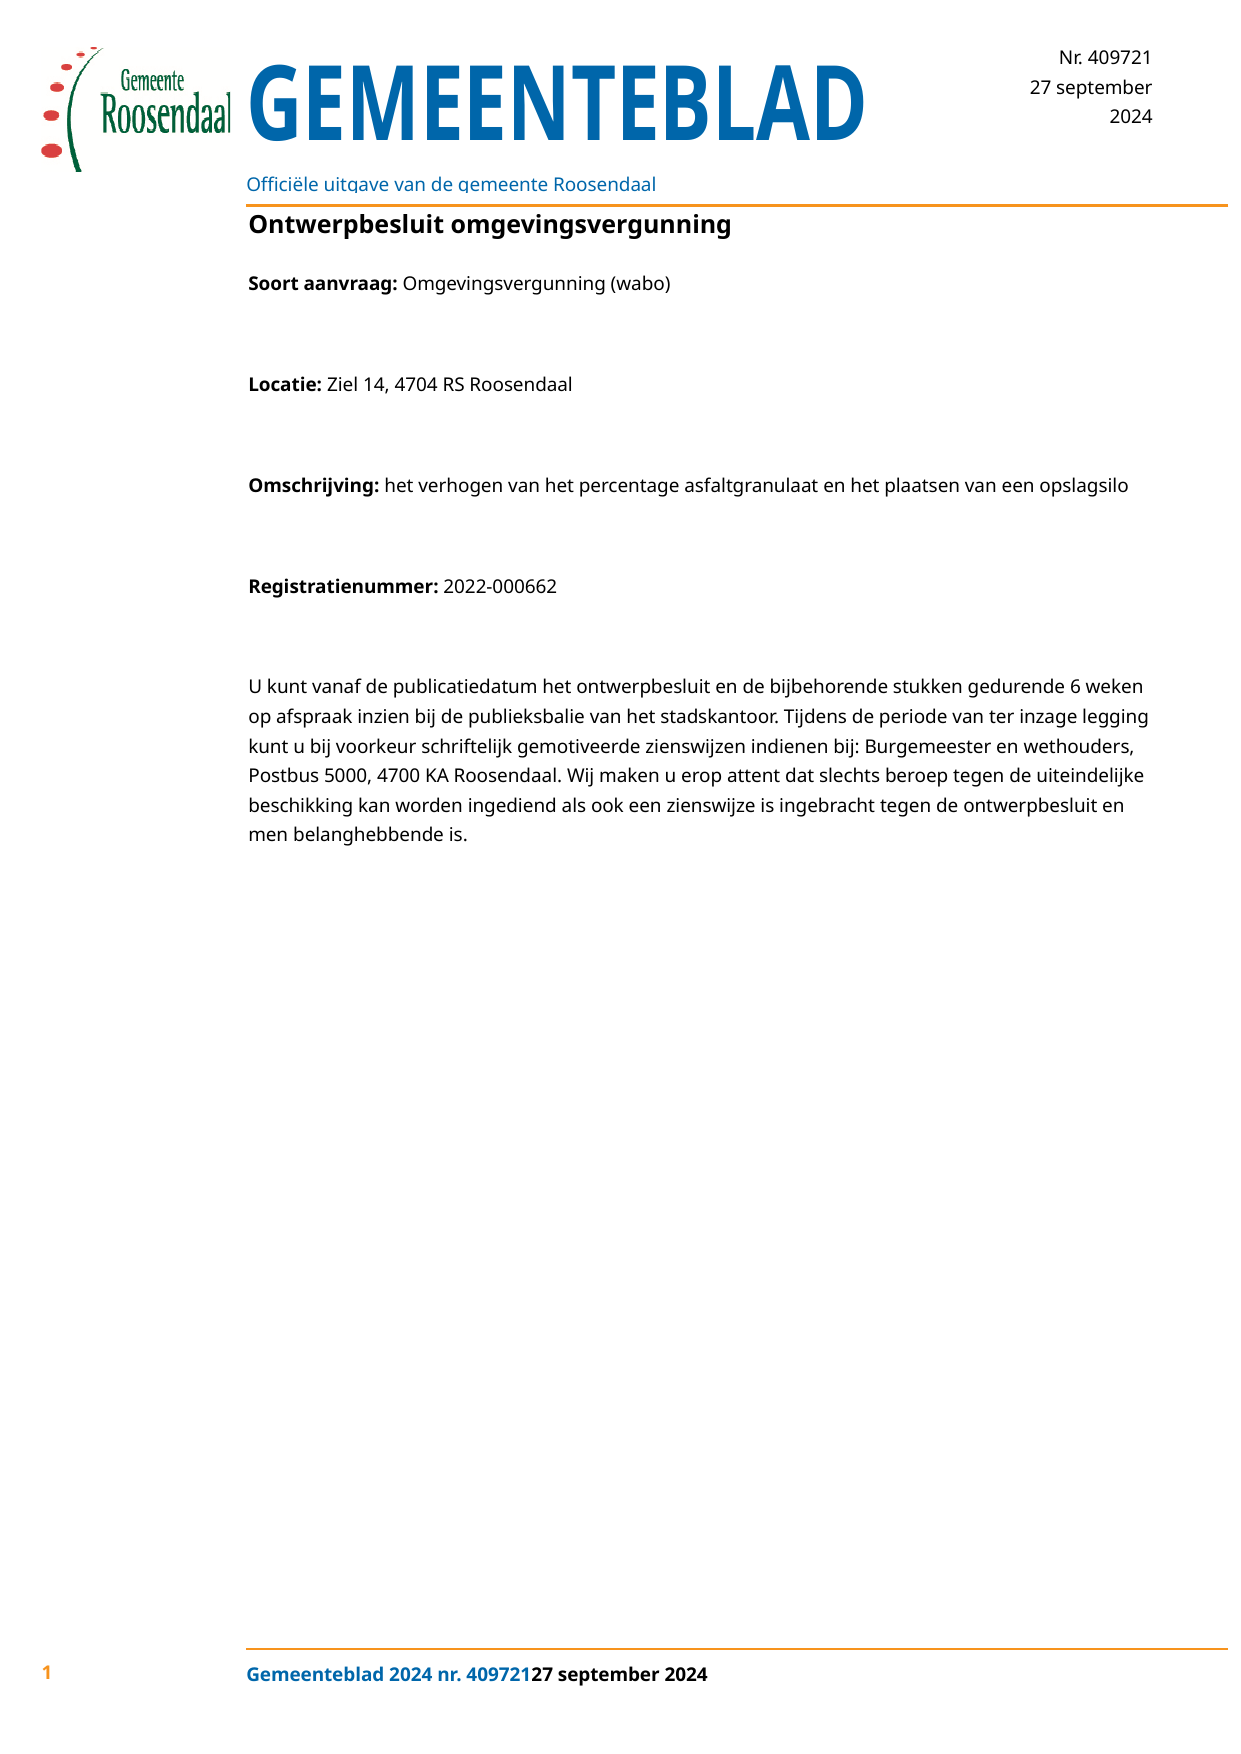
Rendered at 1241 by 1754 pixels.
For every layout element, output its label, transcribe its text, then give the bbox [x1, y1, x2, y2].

text Omschrijving: het verhogen van het percentag­e asfaltgra­nulaat en het plaatsen van een opslagsilo [248, 472, 1152, 498]
picture [41, 47, 231, 172]
text Locatie: Ziel 14, 4704 RS Roosendaal [248, 371, 1152, 397]
text U kunt vanaf de publicatiedatum het ontwerpbesluit en de bijbehorende stukken gedurende 6 weken op afspraak inzien bij de publieksbalie van het stadskantoor. Tijdens de periode van ter inzage legging kunt u bij voorkeur schriftelijk gemotiveerde zienswijzen indienen bij: Burgemeester en wethouders, Postbus 5000, 4700 KA Roosendaal. Wij maken u erop attent dat slechts beroep tegen de uiteindelijke beschikking kan worden ingediend als ook een zienswijze is ingebracht tegen de ontwerpbesluit en men belanghebbende is. [248, 674, 1152, 847]
text Registratienummer: 2022-000662 [248, 573, 1152, 598]
text Ontwerpbesluit omgevingsvergunning [248, 207, 1152, 241]
text Soort aanvraag: Omgevingsvergunning (wabo) [248, 270, 1152, 296]
